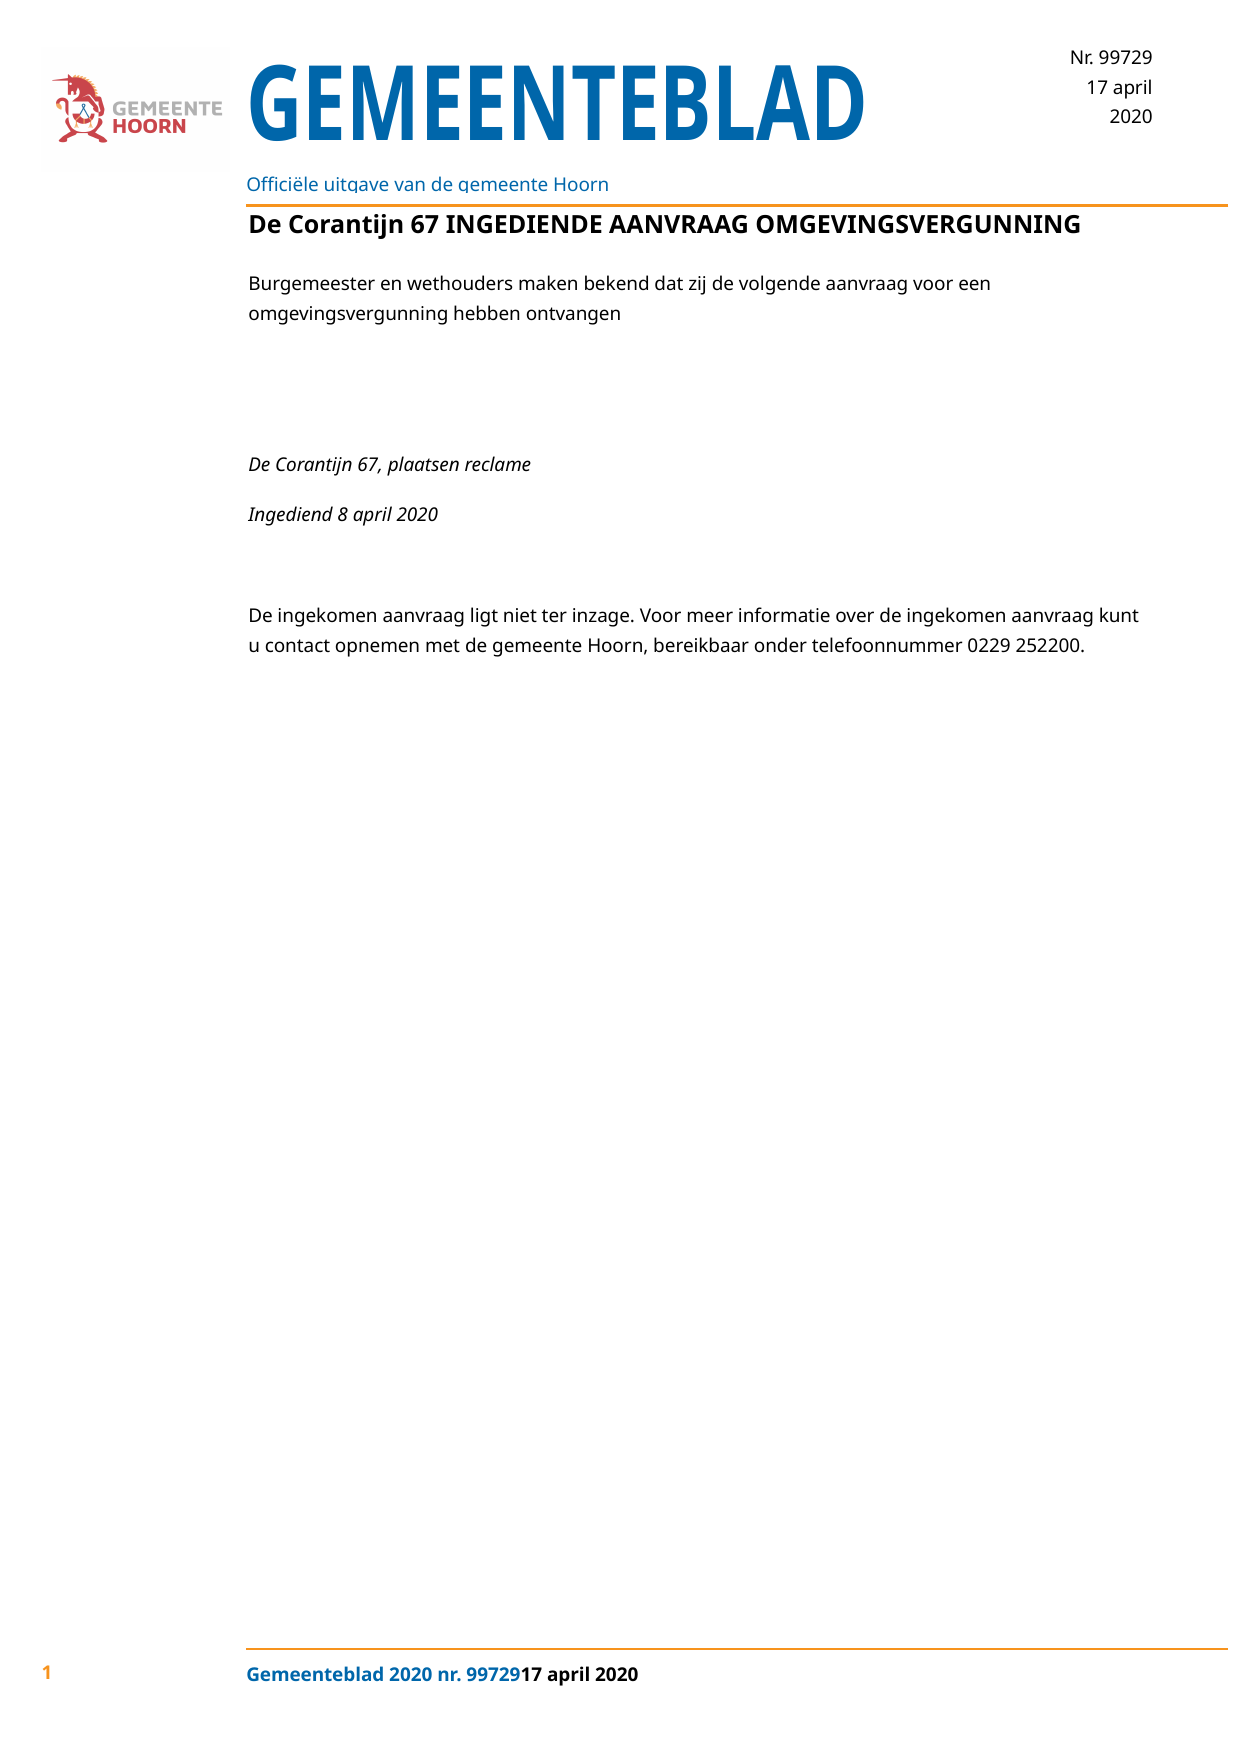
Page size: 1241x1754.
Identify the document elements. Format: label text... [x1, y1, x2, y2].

text Burgemeester en wethouders maken bekend dat zij de volgende aanvraag voor een omgevingsvergunning hebben ontvangen [248, 270, 1152, 326]
text De ingekomen aanvraag ligt niet ter inzage. Voor meer informatie over de ingekomen aanvraag kunt u contact opnemen met de gemeente Hoorn, bereikbaar onder telefoonnummer 0229 252200. [248, 602, 1152, 658]
text Ingediend 8 april 2020 [248, 502, 1152, 527]
text De Corantijn 67, plaatsen reclame [248, 451, 1152, 477]
picture [41, 47, 231, 172]
text De Corantijn 67 INGEDIENDE AANVRAAG OMGEVINGSVERGUNNING [248, 207, 1152, 241]
